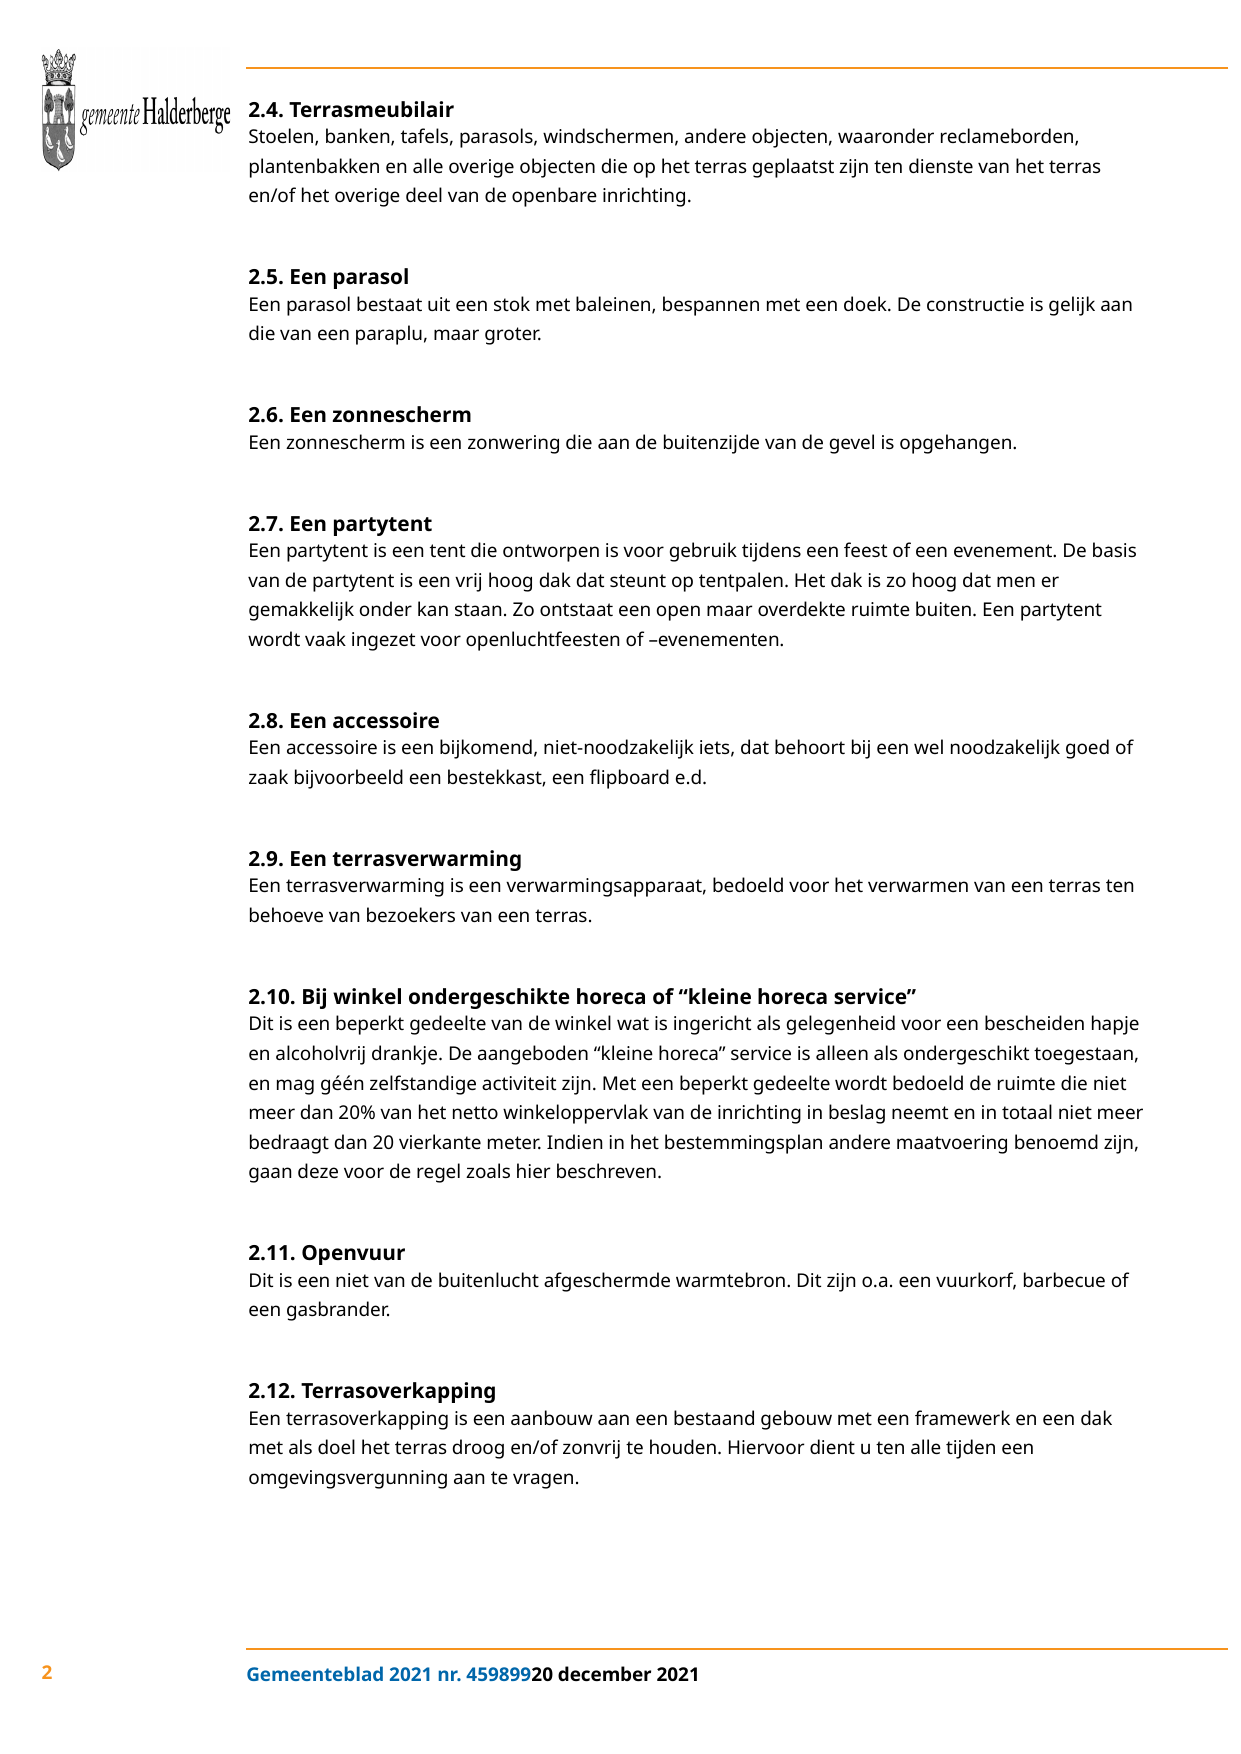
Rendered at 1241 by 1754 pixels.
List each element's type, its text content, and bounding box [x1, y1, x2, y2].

text 2.8. Een accessoire [248, 706, 1152, 734]
text 2.6. Een zonnescherm [248, 400, 1152, 429]
text Een terrasoverkapping is een aanbouw aan een bestaand gebouw met een framewerk en een dak met als doel het terras droog en/of zonvrij te houden. Hiervoor dient u ten alle tijden een omgevingsvergunning aan te vragen. [248, 1405, 1152, 1490]
text Een terrasverwarming is een verwarmingsapparaat, bedoeld voor het verwarmen van een terras ten behoeve van bezoekers van een terras. [248, 872, 1152, 928]
text Een parasol bestaat uit een stok met baleinen, bespannen met een doek. De constructie is gelijk aan die van een paraplu, maar groter. [248, 291, 1152, 346]
text 2.7. Een partytent [248, 509, 1152, 537]
text Dit is een niet van de buitenlucht afgeschermde warmtebron. Dit zijn o.a. een vuurkorf, barbecue of een gasbrander. [248, 1267, 1152, 1322]
text Dit is een beperkt gedeelte van de winkel wat is ingericht als gelegenheid voor een bescheiden hapje en alcoholvrij drankje. De aangeboden “kleine horeca” service is alleen als ondergeschikt toegestaan, en mag géén zelfstandige activiteit zijn. Met een beperkt gedeelte wordt bedoeld de ruimte die niet meer dan 20% van het netto winkeloppervlak van de inrichting in beslag neemt en in totaal niet meer bedraagt dan 20 vierkante meter. Indien in het bestemmingsplan andere maatvoering benoemd zijn, gaan deze voor de regel zoals hier beschreven. [248, 1011, 1152, 1184]
text 2.12. Terrasoverkapping [248, 1376, 1152, 1405]
text 2.9. Een terrasverwarming [248, 844, 1152, 872]
text 2.10. Bij winkel ondergeschikte horeca of “kleine horeca service” [248, 982, 1152, 1011]
text Een partytent is een tent die ontworpen is voor gebruik tijdens een feest of een evenement. De basis van de partytent is een vrij hoog dak dat steunt op tentpalen. Het dak is zo hoog dat men er gemakkelijk onder kan staan. Zo ontstaat een open maar overdekte ruimte buiten. Een partytent wordt vaak ingezet voor openluchtfeesten of –evenementen. [248, 537, 1152, 652]
text 2.5. Een parasol [248, 262, 1152, 291]
text Stoelen, banken, tafels, parasols, windschermen, andere objecten, waaronder reclameborden, plantenbakken en alle overige objecten die op het terras geplaatst zijn ten dienste van het terras en/of het overige deel van de openbare inrichting. [248, 123, 1152, 208]
text Een zonnescherm is een zonwering die aan de buitenzijde van de gevel is opgehangen. [248, 429, 1152, 454]
picture [41, 47, 231, 172]
text 2.4. Terrasmeubilair [248, 95, 1152, 123]
text 2.11. Openvuur [248, 1238, 1152, 1267]
text Een accessoire is een bijkomend, niet-noodzakelijk iets, dat behoort bij een wel noodzakelijk goed of zaak bijvoorbeeld een bestekkast, een flipboard e.d. [248, 734, 1152, 790]
